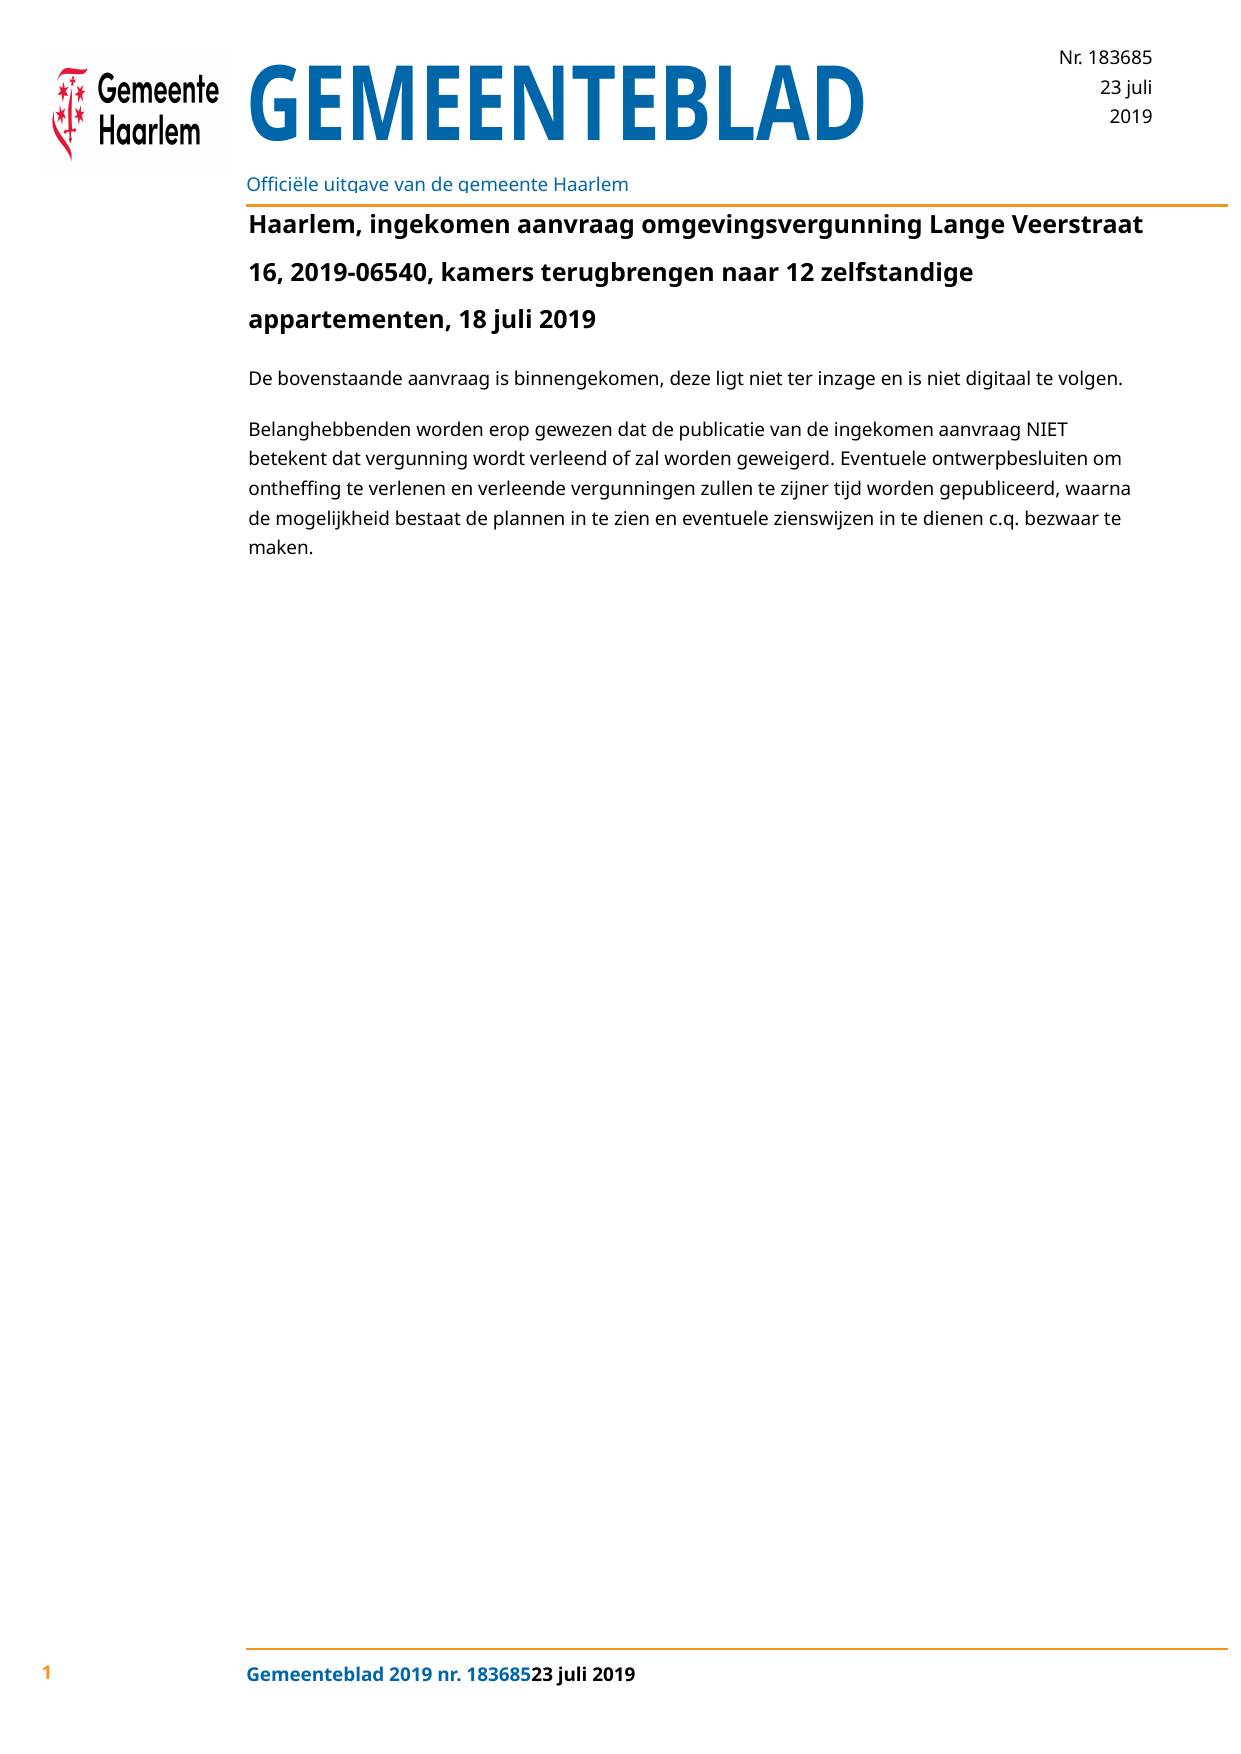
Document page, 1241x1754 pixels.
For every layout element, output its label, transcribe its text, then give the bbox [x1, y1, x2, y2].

picture [41, 47, 231, 172]
text De bovenstaande aanvraag is binnengekomen, deze ligt niet ter inzage en is niet digitaal te volgen. [248, 366, 1152, 391]
text Haarlem, ingekomen aanvraag omgevingsvergunning Lange Veerstraat 16, 2019-06540, kamers terugbrengen naar 12 zelfstandige appartementen, 18 juli 2019 [248, 207, 1152, 336]
text Belanghebbenden worden erop gewezen dat de publicatie van de ingekomen aanvraag NIET betekent dat vergunning wordt verleend of zal worden geweigerd. Eventuele ontwerpbesluiten om ontheffing te verlenen en verleende vergunningen zullen te zijner tijd worden gepubliceerd, waarna de mogelijkheid bestaat de plannen in te zien en eventuele zienswijzen in te dienen c.q. bezwaar te maken. [248, 416, 1152, 560]
